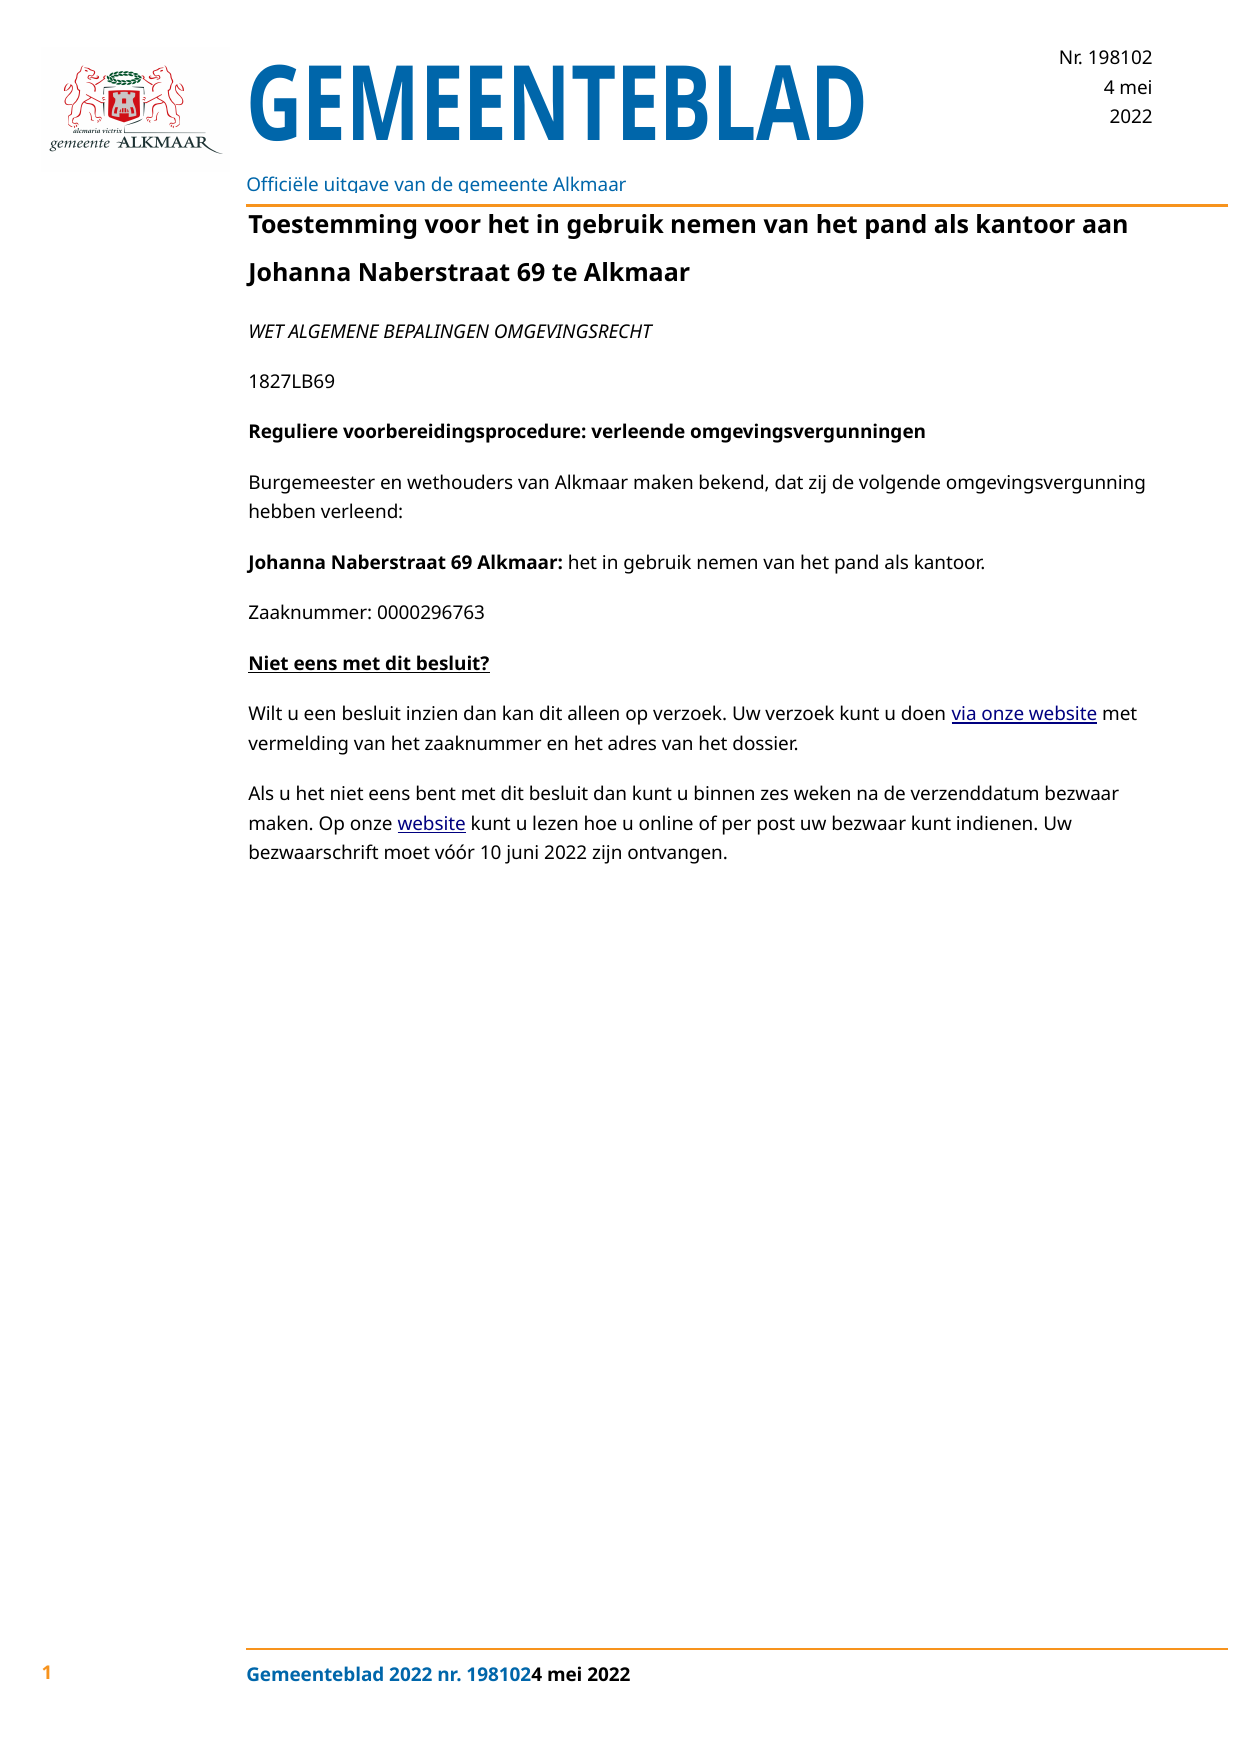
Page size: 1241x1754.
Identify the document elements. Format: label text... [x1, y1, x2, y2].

text Reguliere voorbereidingsprocedure: verleende omgevingsvergunningen [248, 419, 1152, 444]
text WET ALGEMENE BEPALINGEN OMGEVINGSRECHT [248, 318, 1152, 344]
text 1827LB69 [248, 368, 1152, 394]
text Burgemeester en wethouders van Alkmaar maken bekend, dat zij de volgende omgevingsvergunning hebben verleend: [248, 469, 1152, 524]
text Johanna Naberstraat 69 Alkmaar: het in gebruik nemen van het pand als kantoor. [248, 549, 1152, 575]
text Als u het niet eens bent met dit besluit dan kunt u binnen zes weken na de verzenddatum bezwaar maken. Op onze website kunt u lezen hoe u online of per post uw bezwaar kunt indienen. Uw bezwaarschrift moet vóór 10 juni 2022 zijn ontvangen. [248, 780, 1152, 865]
text Wilt u een besluit inzien dan kan dit alleen op verzoek. Uw verzoek kunt u doen via onze website met vermelding van het zaaknummer en het adres van het dossier. [248, 700, 1152, 756]
text Zaaknummer: 0000296763 [248, 599, 1152, 625]
text Toestemming voor het in gebruik nemen van het pand als kantoor aan Johanna Naberstraat 69 te Alkmaar [248, 207, 1152, 288]
text Niet eens met dit besluit? [248, 650, 1152, 676]
picture [41, 47, 231, 172]
